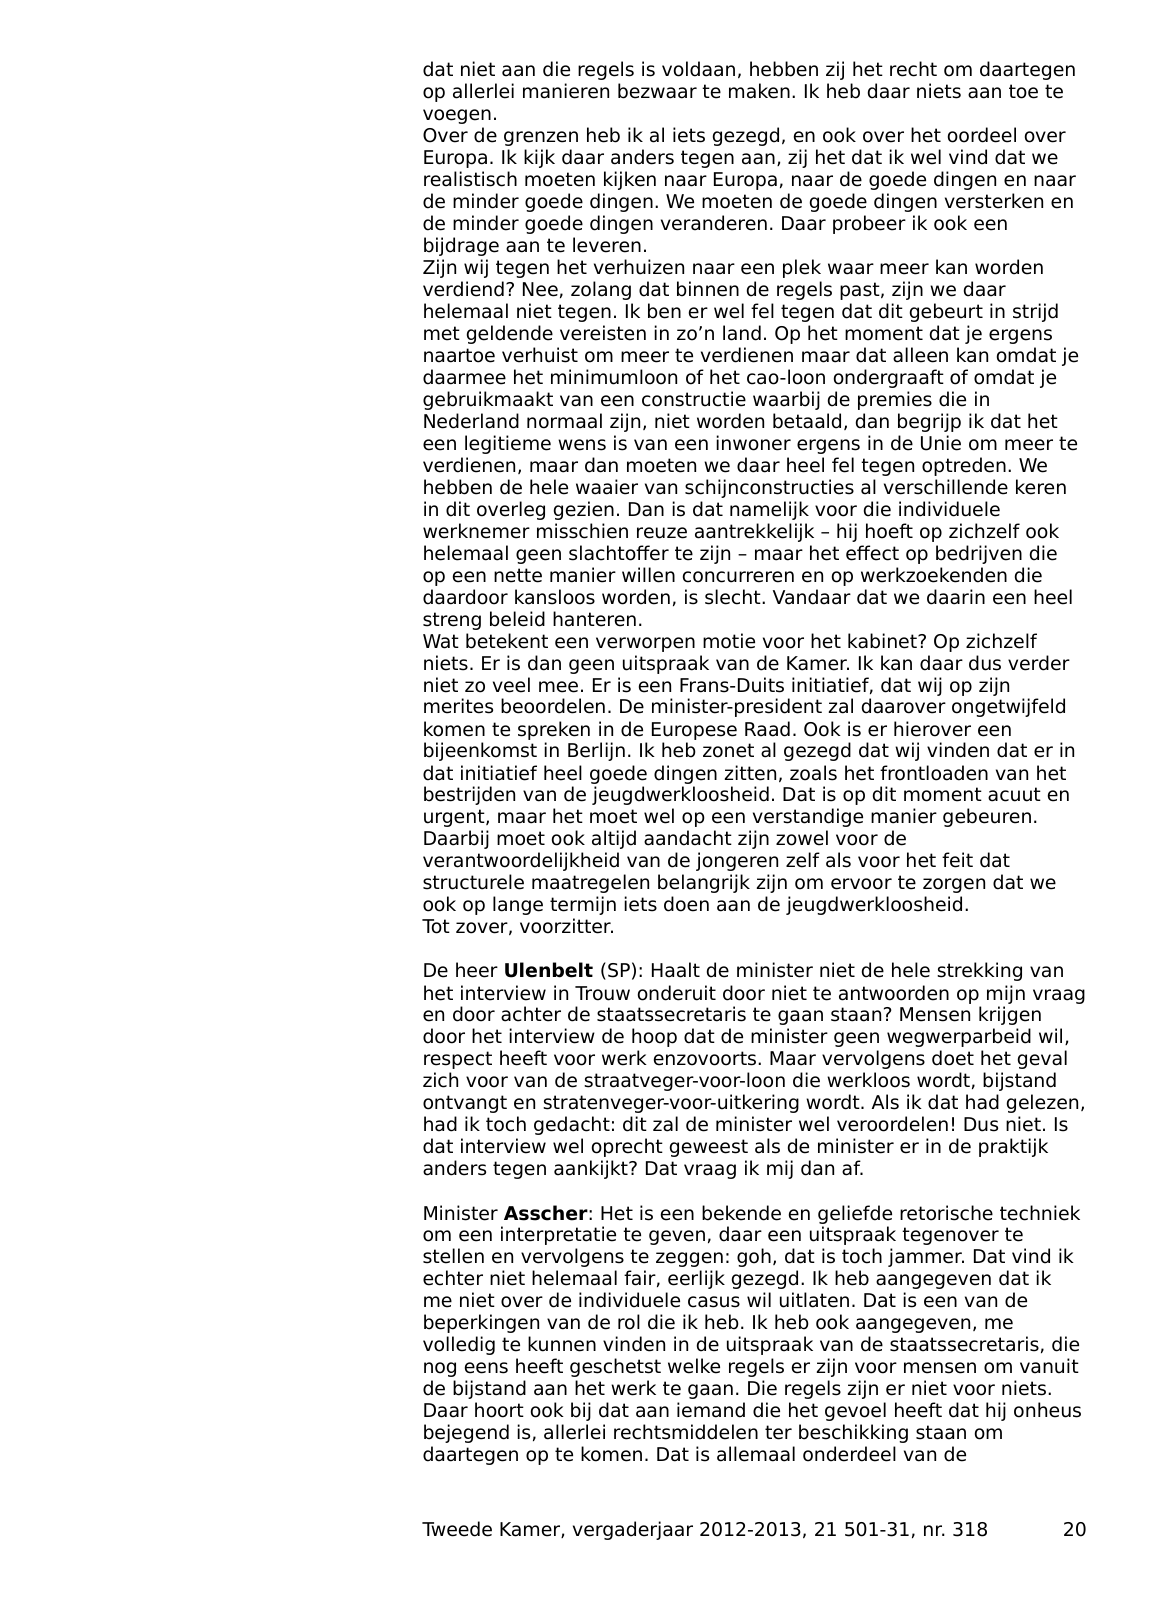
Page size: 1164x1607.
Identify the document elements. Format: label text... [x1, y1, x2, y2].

text Tot zover, voorzitter. [422, 916, 1087, 938]
text Wat betekent een verworpen motie voor het kabinet? Op zichzelf niets. Er is dan geen uitspraak van de Kamer. Ik kan daar dus verder niet zo veel mee. Er is een Frans-Duits initiatief, dat wij op zijn merites beoordelen. De minister-president zal daarover ongetwijfeld komen te spreken in de Europese Raad. Ook is er hierover een bijeenkomst in Berlijn. Ik heb zonet al gezegd dat wij vinden dat er in dat initiatief heel goede dingen zitten, zoals het frontloaden van het bestrijden van de jeugdwerkloosheid. Dat is op dit moment acuut en urgent, maar het moet wel op een verstandige manier gebeuren. Daarbij moet ook altijd aandacht zijn zowel voor de verantwoordelijkheid van de jongeren zelf als voor het feit dat structurele maatregelen belangrijk zijn om ervoor te zorgen dat we ook op lange termijn iets doen aan de jeugdwerkloosheid. [422, 631, 1087, 916]
text De heer Ulenbelt (SP): Haalt de minister niet de hele strekking van het interview in Trouw onderuit door niet te antwoorden op mijn vraag en door achter de staatssecretaris te gaan staan? Mensen krijgen door het interview de hoop dat de minister geen wegwerparbeid wil, respect heeft voor werk enzovoorts. Maar vervolgens doet het geval zich voor van de straatveger-voor-loon die werkloos wordt, bijstand ontvangt en stratenveger-voor-uitkering wordt. Als ik dat had gelezen, had ik toch gedacht: dit zal de minister wel veroordelen! Dus niet. Is dat interview wel oprecht geweest als de minister er in de praktijk anders tegen aankijkt? Dat vraag ik mij dan af. [422, 960, 1087, 1180]
text dat niet aan die regels is voldaan, hebben zij het recht om daartegen op allerlei manieren bezwaar te maken. Ik heb daar niets aan toe te voegen. [422, 59, 1087, 125]
text Over de grenzen heb ik al iets gezegd, en ook over het oordeel over Europa. Ik kijk daar anders tegen aan, zij het dat ik wel vind dat we realistisch moeten kijken naar Europa, naar de goede dingen en naar de minder goede dingen. We moeten de goede dingen versterken en de minder goede dingen veranderen. Daar probeer ik ook een bijdrage aan te leveren. [422, 125, 1087, 257]
text Minister Asscher: Het is een bekende en geliefde retorische techniek om een interpretatie te geven, daar een uitspraak tegenover te stellen en vervolgens te zeggen: goh, dat is toch jammer. Dat vind ik echter niet helemaal fair, eerlijk gezegd. Ik heb aangegeven dat ik me niet over de individuele casus wil uitlaten. Dat is een van de beperkingen van de rol die ik heb. Ik heb ook aangegeven, me volledig te kunnen vinden in de uitspraak van de staatssecretaris, die nog eens heeft geschetst welke regels er zijn voor mensen om vanuit de bijstand aan het werk te gaan. Die regels zijn er niet voor niets. Daar hoort ook bij dat aan iemand die het gevoel heeft dat hij onheus bejegend is, allerlei rechtsmiddelen ter beschikking staan om daartegen op te komen. Dat is allemaal onderdeel van de [422, 1202, 1087, 1466]
text Zijn wij tegen het verhuizen naar een plek waar meer kan worden verdiend? Nee, zolang dat binnen de regels past, zijn we daar helemaal niet tegen. Ik ben er wel fel tegen dat dit gebeurt in strijd met geldende vereisten in zo’n land. Op het moment dat je ergens naartoe verhuist om meer te verdienen maar dat alleen kan omdat je daarmee het minimumloon of het cao-loon ondergraaft of omdat je gebruikmaakt van een constructie waarbij de premies die in Nederland normaal zijn, niet worden betaald, dan begrijp ik dat het een legitieme wens is van een inwoner ergens in de Unie om meer te verdienen, maar dan moeten we daar heel fel tegen optreden. We hebben de hele waaier van schijnconstructies al verschillende keren in dit overleg gezien. Dan is dat namelijk voor die individuele werknemer misschien reuze aantrekkelijk – hij hoeft op zichzelf ook helemaal geen slachtoffer te zijn – maar het effect op bedrijven die op een nette manier willen concurreren en op werkzoekenden die daardoor kansloos worden, is slecht. Vandaar dat we daarin een heel streng beleid hanteren. [422, 257, 1087, 631]
